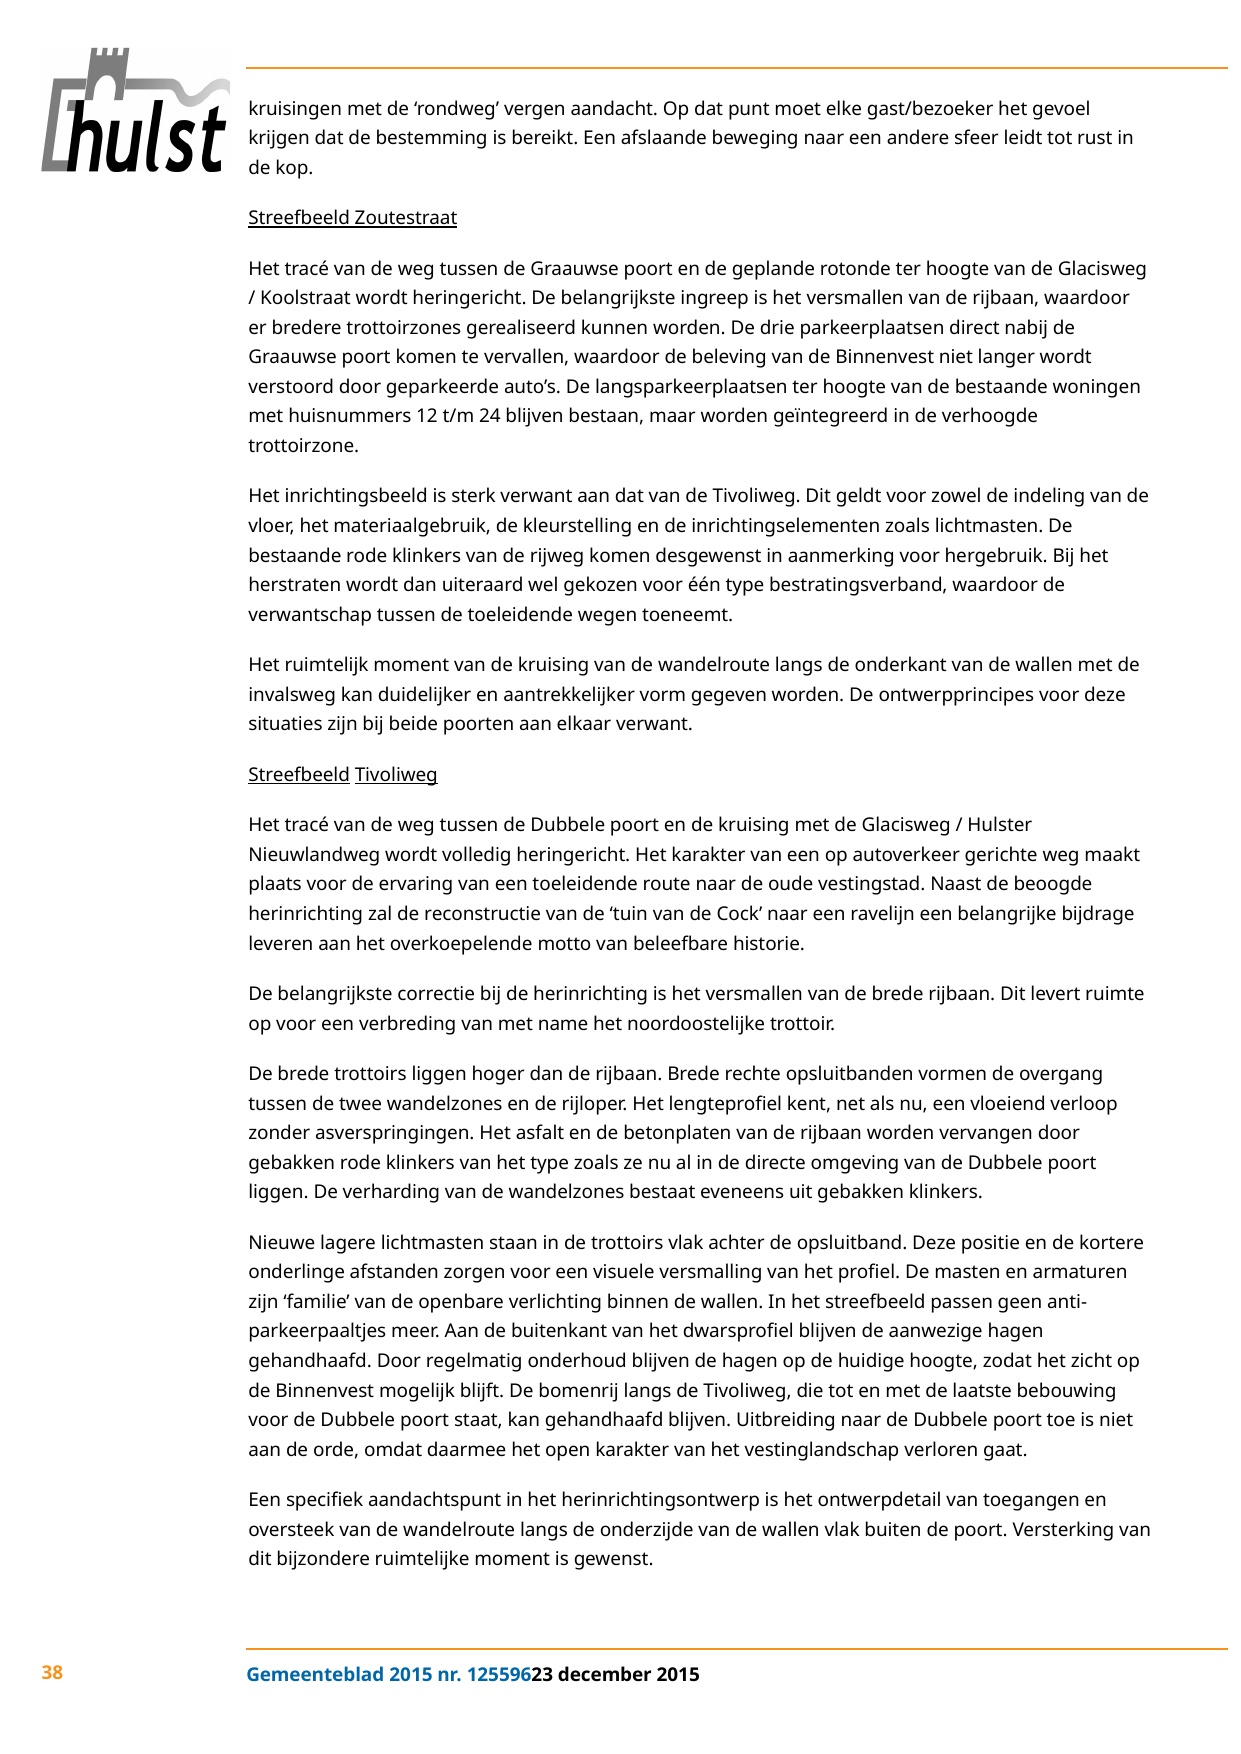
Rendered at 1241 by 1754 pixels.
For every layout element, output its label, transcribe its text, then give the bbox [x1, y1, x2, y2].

text De brede trottoirs liggen hoger dan de rijbaan. Brede rechte opsluitbanden vormen de overgang tussen de twee wandelzones en de rijloper. Het lengteprofiel kent, net als nu, een vloeiend verloop zonder asverspringingen. Het asfalt en de betonplaten van de rijbaan worden vervangen door gebakken rode klinkers van het type zoals ze nu al in de directe omgeving van de Dubbele poort liggen. De verharding van de wandelzones bestaat eveneens uit gebakken klinkers. [248, 1060, 1152, 1204]
text De belangrijkste correctie bij de herinrichting is het versmallen van de brede rijbaan. Dit levert ruimte op voor een verbreding van met name het noordoostelijke trottoir. [248, 980, 1152, 1036]
picture [41, 47, 231, 172]
text Het inrichtingsbeeld is sterk verwant aan dat van de Tivoliweg. Dit geldt voor zowel de indeling van de vloer, het materiaalgebruik, de kleurstelling en de inrichtingselementen zoals lichtmasten. De bestaande rode klinkers van de rijweg komen desgewenst in aanmerking voor hergebruik. Bij het herstraten wordt dan uiteraard wel gekozen voor één type bestratingsverband, waardoor de verwantschap tussen de toeleidende wegen toeneemt. [248, 483, 1152, 627]
text kruisingen met de ‘rondweg’ vergen aandacht. Op dat punt moet elke gast/bezoeker het gevoel krijgen dat de bestemming is bereikt. Een afslaande beweging naar een andere sfeer leidt tot rust in de kop. [248, 95, 1152, 180]
text Het ruimtelijk moment van de kruising van de wandelroute langs de onderkant van de wallen met de invalsweg kan duidelijker en aantrekkelijker vorm gegeven worden. De ontwerpprincipes voor deze situaties zijn bij beide poorten aan elkaar verwant. [248, 651, 1152, 736]
text Het tracé van de weg tussen de Graauwse poort en de geplande rotonde ter hoogte van de Glacisweg / Koolstraat wordt heringericht. De belangrijkste ingreep is het versmallen van de rijbaan, waardoor er bredere trottoirzones gerealiseerd kunnen worden. De drie parkeerplaatsen direct nabij de Graauwse poort komen te vervallen, waardoor de beleving van de Binnenvest niet langer wordt verstoord door geparkeerde auto’s. De langsparkeerplaatsen ter hoogte van de bestaande woningen met huisnummers 12 t/m 24 blijven bestaan, maar worden geïntegreerd in de verhoogde trottoirzone. [248, 255, 1152, 458]
text Streefbeeld Tivoliweg [248, 761, 1152, 787]
text Nieuwe lagere lichtmasten staan in de trottoirs vlak achter de opsluitband. Deze positie en de kortere onderlinge afstanden zorgen voor een visuele versmalling van het profiel. De masten en armaturen zijn ‘familie’ van de openbare verlichting binnen de wallen. In het streefbeeld passen geen anti-parkeerpaaltjes meer. Aan de buitenkant van het dwarsprofiel blijven de aanwezige hagen gehandhaafd. Door regelmatig onderhoud blijven de hagen op de huidige hoogte, zodat het zicht op de Binnenvest mogelijk blijft. De bomenrij langs de Tivoliweg, die tot en met de laatste bebouwing voor de Dubbele poort staat, kan gehandhaafd blijven. Uitbreiding naar de Dubbele poort toe is niet aan de orde, omdat daarmee het open karakter van het vestinglandschap verloren gaat. [248, 1229, 1152, 1462]
text Streefbeeld Zoutestraat [248, 204, 1152, 230]
text Een specifiek aandachtspunt in het herinrichtingsontwerp is het ontwerpdetail van toegangen en oversteek van de wandelroute langs de onderzijde van de wallen vlak buiten de poort. Versterking van dit bijzondere ruimtelijke moment is gewenst. [248, 1486, 1152, 1571]
text Het tracé van de weg tussen de Dubbele poort en de kruising met de Glacisweg / Hulster Nieuwlandweg wordt volledig heringericht. Het karakter van een op autoverkeer gerichte weg maakt plaats voor de ervaring van een toeleidende route naar de oude vestingstad. Naast de beoogde herinrichting zal de reconstructie van de ‘tuin van de Cock’ naar een ravelijn een belangrijke bijdrage leveren aan het overkoepelende motto van beleefbare historie. [248, 811, 1152, 956]
